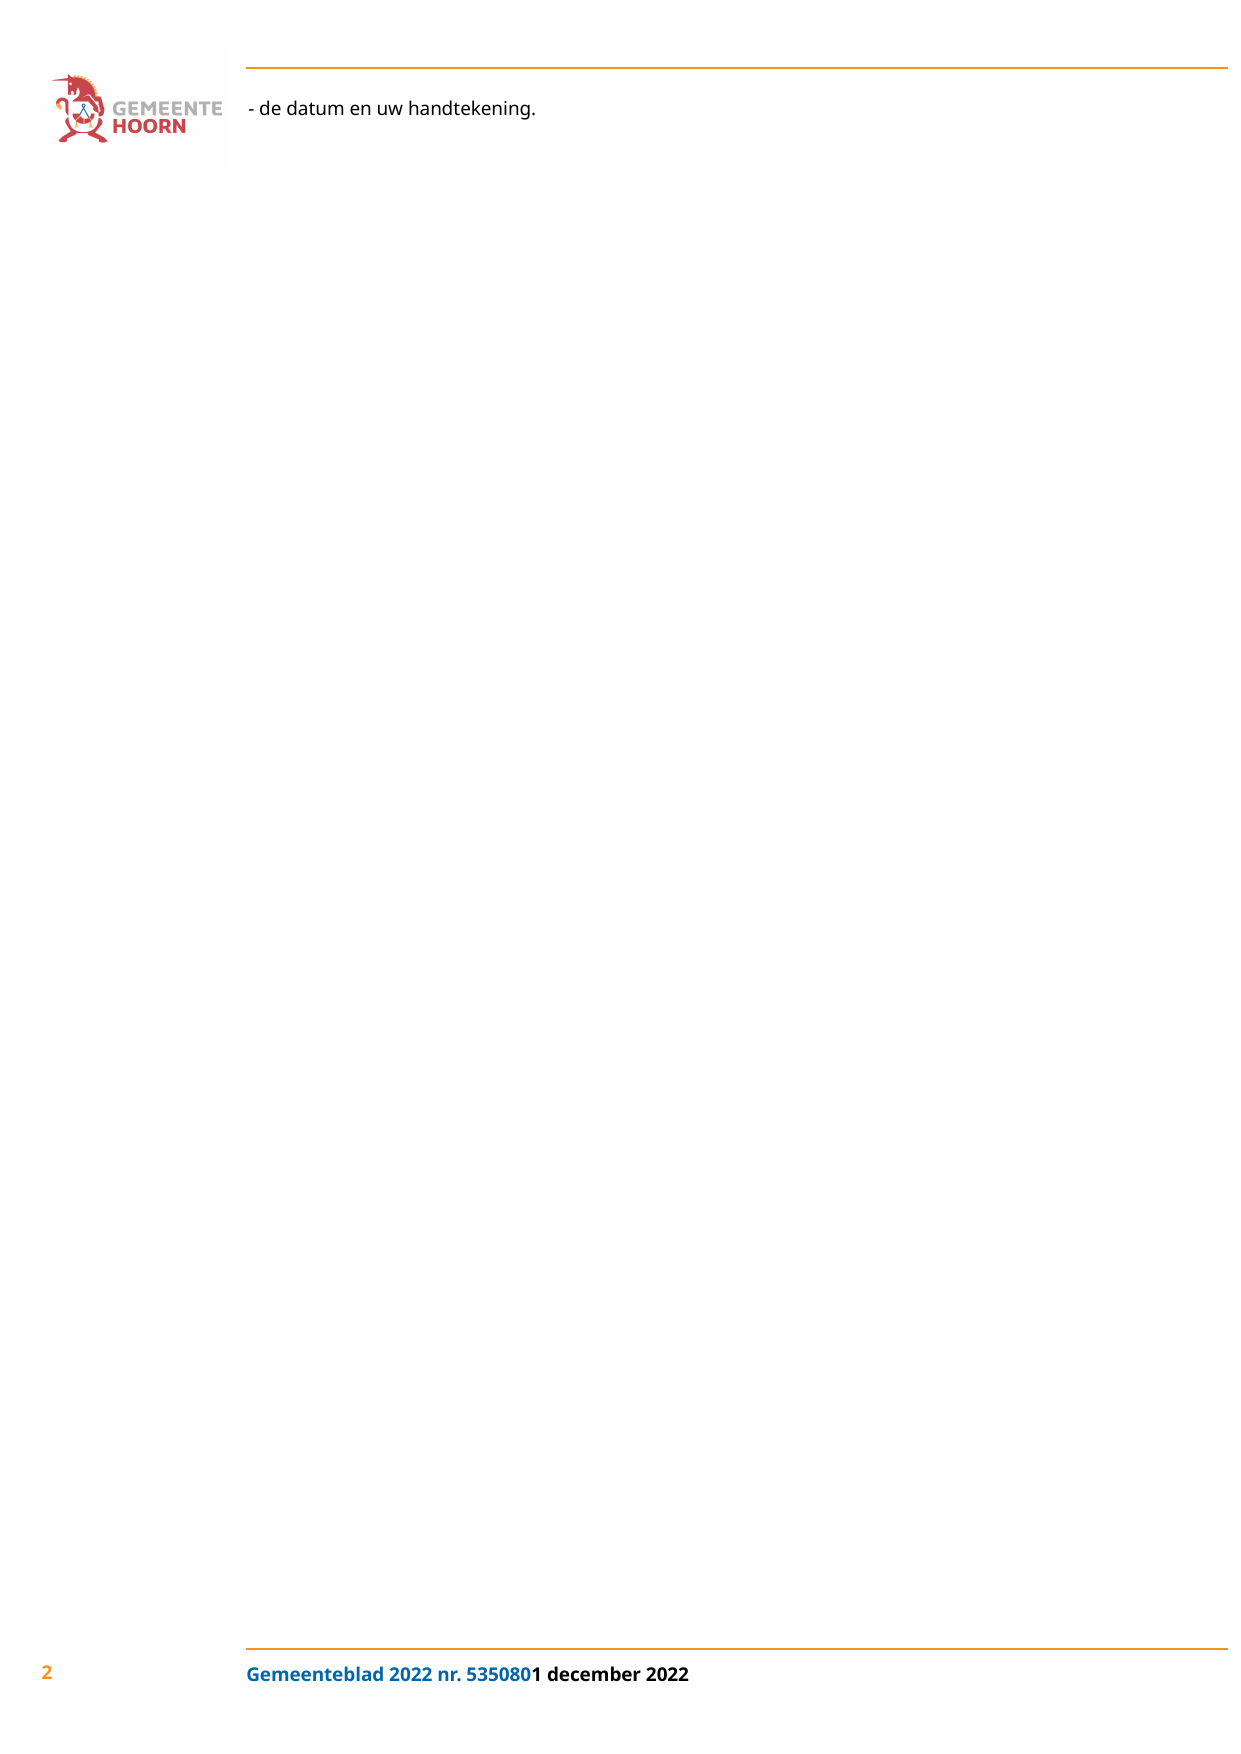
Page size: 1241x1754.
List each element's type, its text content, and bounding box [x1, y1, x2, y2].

picture [41, 47, 231, 172]
text - de datum en uw handtekening. [248, 95, 1152, 121]
